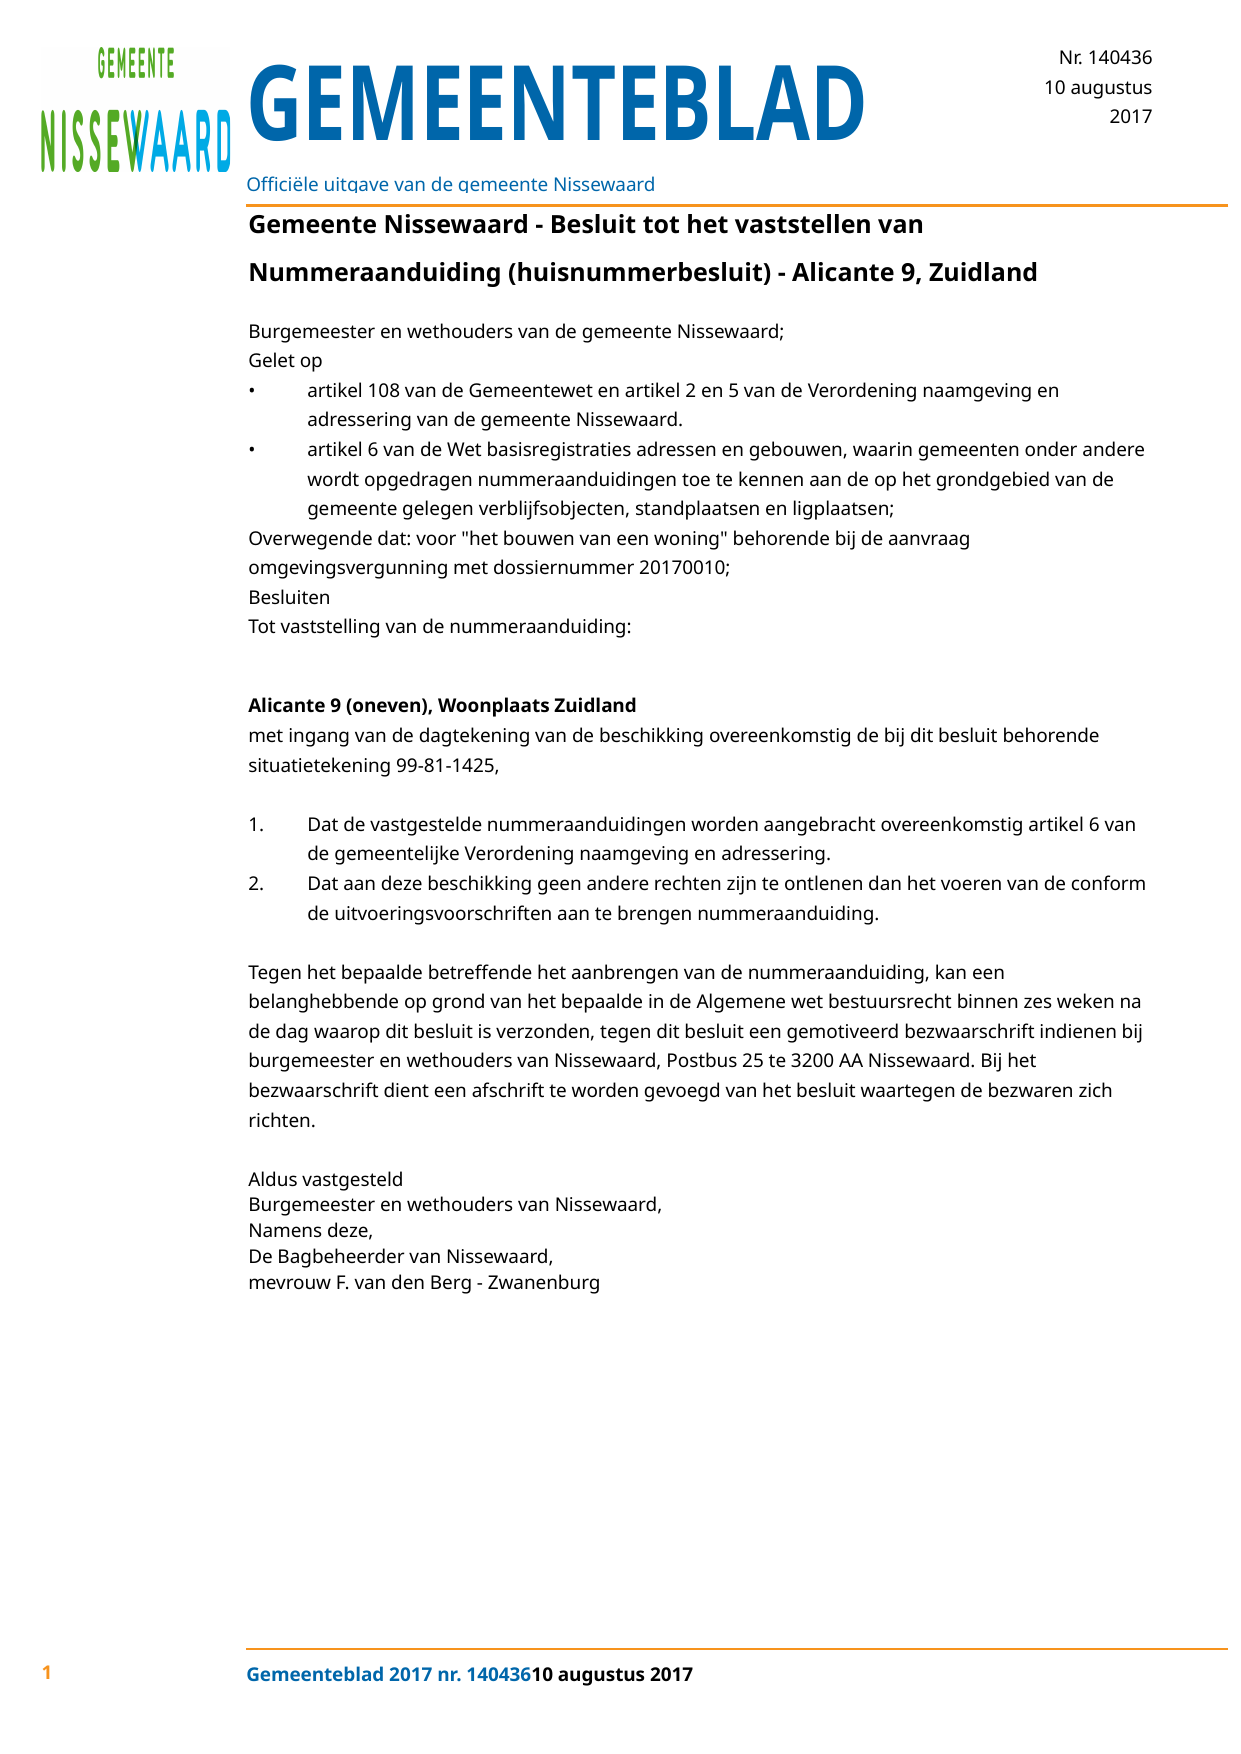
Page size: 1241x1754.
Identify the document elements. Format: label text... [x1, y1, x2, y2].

text Burgemeester en wethouders van Nissewaard, [248, 1192, 1152, 1217]
text Gemeente Nissewaard - Besluit tot het vaststellen van Nummeraanduiding (huisnummerbesluit) - Alicante 9, Zuidland [248, 207, 1152, 288]
list Dat aan deze beschikking geen andere rechten zijn te ontlenen dan het voeren van de conform de uitvoeringsvoorschriften aan te brengen nummeraanduiding. [248, 870, 1152, 925]
text Besluiten [248, 584, 1152, 610]
list Dat de vastgestelde nummeraanduidingen worden aangebracht overeenkomstig artikel 6 van de gemeentelijke Verordening naamgeving en adressering. [248, 811, 1152, 866]
list artikel 108 van de Gemeentewet en artikel 2 en 5 van de Verordening naamgeving en adressering van de gemeente Nissewaard. [248, 377, 1152, 432]
text Tegen het bepaalde betreffende het aanbrengen van de nummeraanduiding, kan een belanghebbende op grond van het bepaalde in de Algemene wet bestuursrecht binnen zes weken na de dag waarop dit besluit is verzonden, tegen dit besluit een gemotiveerd bezwaarschrift indienen bij burgemeester en wethouders van Nissewaard, Postbus 25 te 3200 AA Nissewaard. Bij het bezwaarschrift dient een afschrift te worden gevoegd van het besluit waartegen de bezwaren zich richten. [248, 959, 1152, 1132]
text Overwegende dat: voor "het bouwen van een woning" behorende bij de aanvraag omgevingsvergunning met dossiernummer 20170010; [248, 525, 1152, 580]
picture [154, 157, 165, 172]
picture [41, 47, 231, 172]
text Burgemeester en wethouders van de gemeente Nissewaard; [248, 318, 1152, 344]
text mevrouw F. van den Berg - Zwanenburg [248, 1269, 1152, 1294]
picture [176, 157, 187, 172]
text Namens deze, [248, 1217, 1152, 1243]
text Alicante 9 (oneven), Woonplaats Zuidland [248, 693, 1152, 718]
picture [201, 122, 206, 138]
text Aldus vastgesteld [248, 1166, 1152, 1192]
picture [200, 151, 206, 172]
list artikel 6 van de Wet basisregistraties adressen en gebouwen, waarin gemeenten onder andere wordt opgedragen nummeraanduidingen toe te kennen aan de op het grondgebied van de gemeente gelegen verblijfsobjecten, standplaatsen en ligplaatsen; [248, 436, 1152, 521]
text De Bagbeheerder van Nissewaard, [248, 1243, 1152, 1269]
picture [222, 122, 227, 160]
text met ingang van de dagtekening van de beschikking overeenkomstig de bij dit besluit behorende situatietekening 99-81-1425, [248, 722, 1152, 777]
text Gelet op [248, 347, 1152, 373]
text Tot vaststelling van de nummeraanduiding: [248, 614, 1152, 639]
